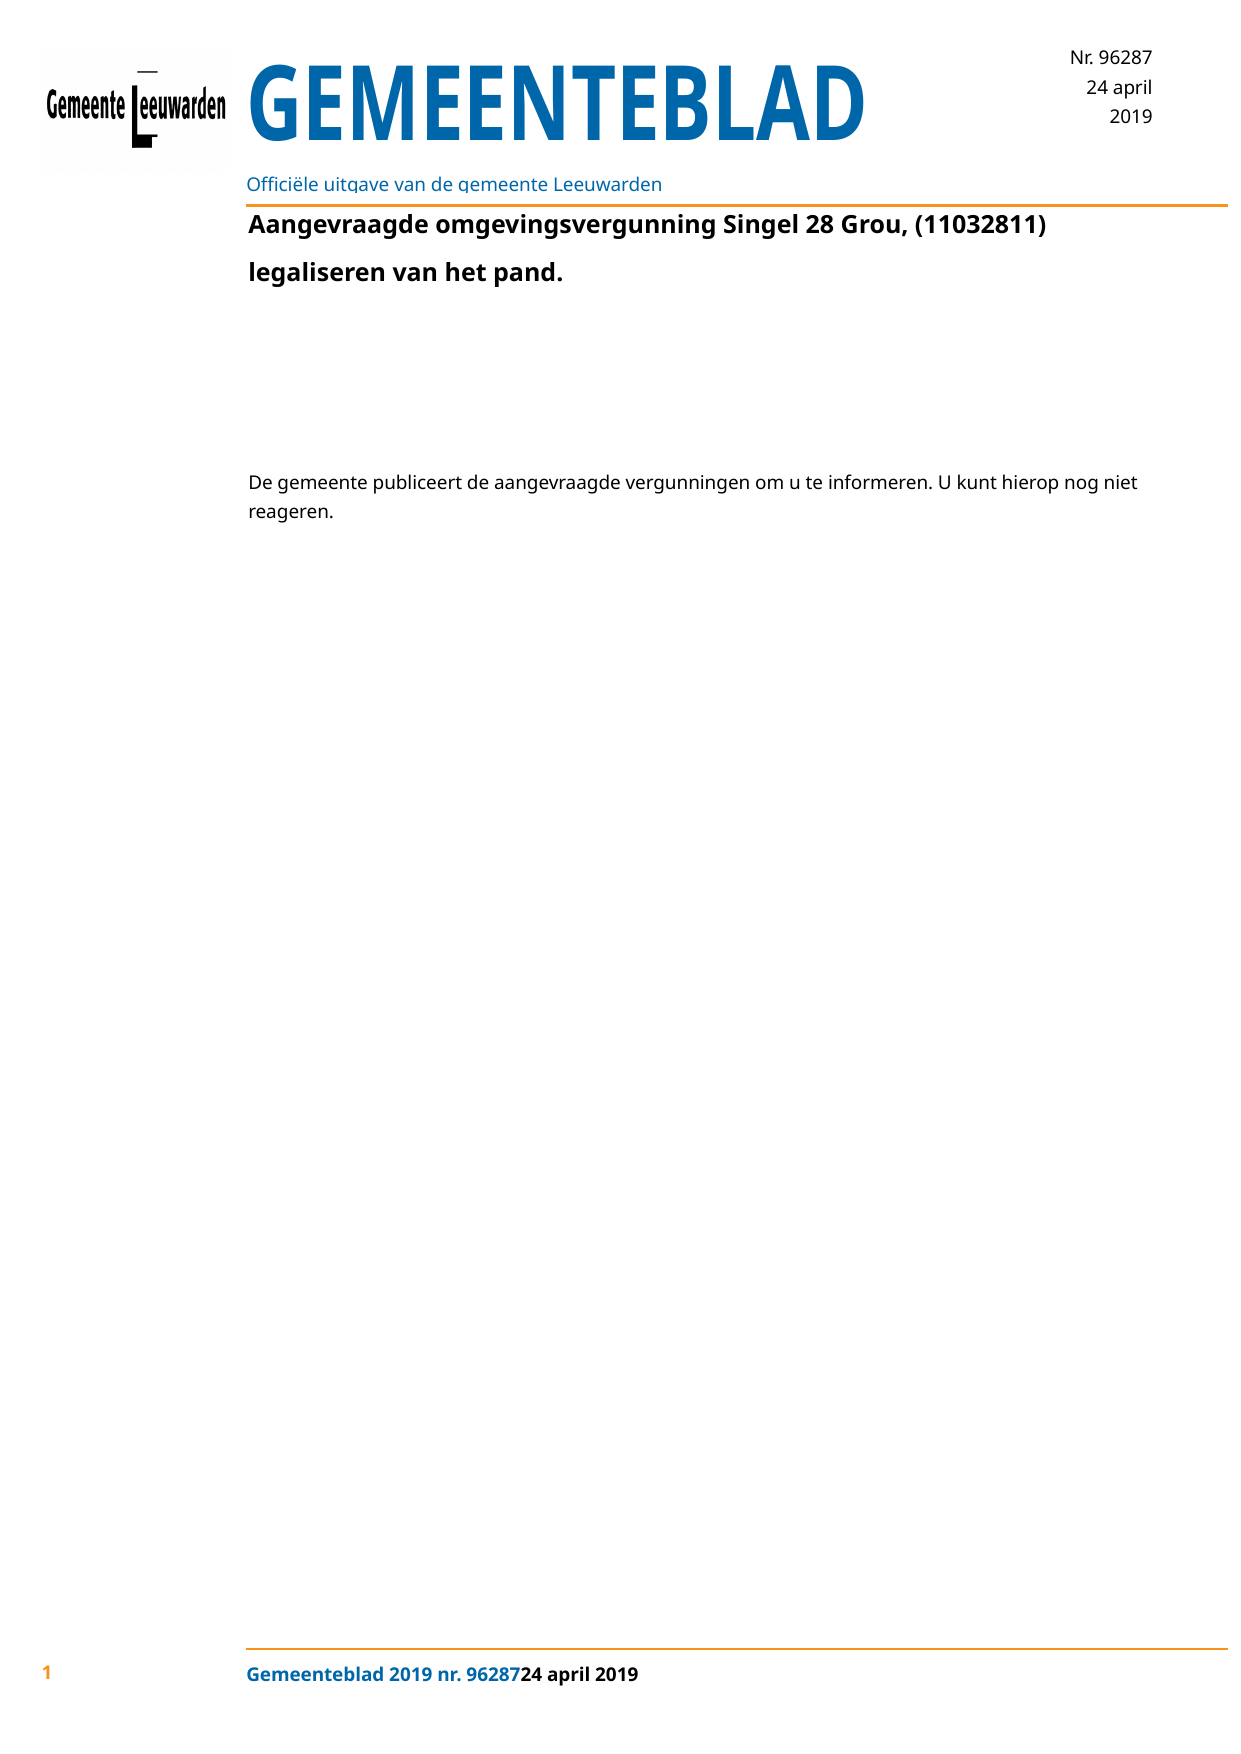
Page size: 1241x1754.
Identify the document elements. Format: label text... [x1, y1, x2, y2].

text Aangevraagde omgevingsvergunning Singel 28 Grou, (11032811) legaliseren van het pand. [248, 207, 1152, 288]
text De gemeente publiceert de aangevraagde vergunningen om u te informeren. U kunt hierop nog niet reageren. [248, 469, 1152, 524]
picture [41, 47, 231, 172]
